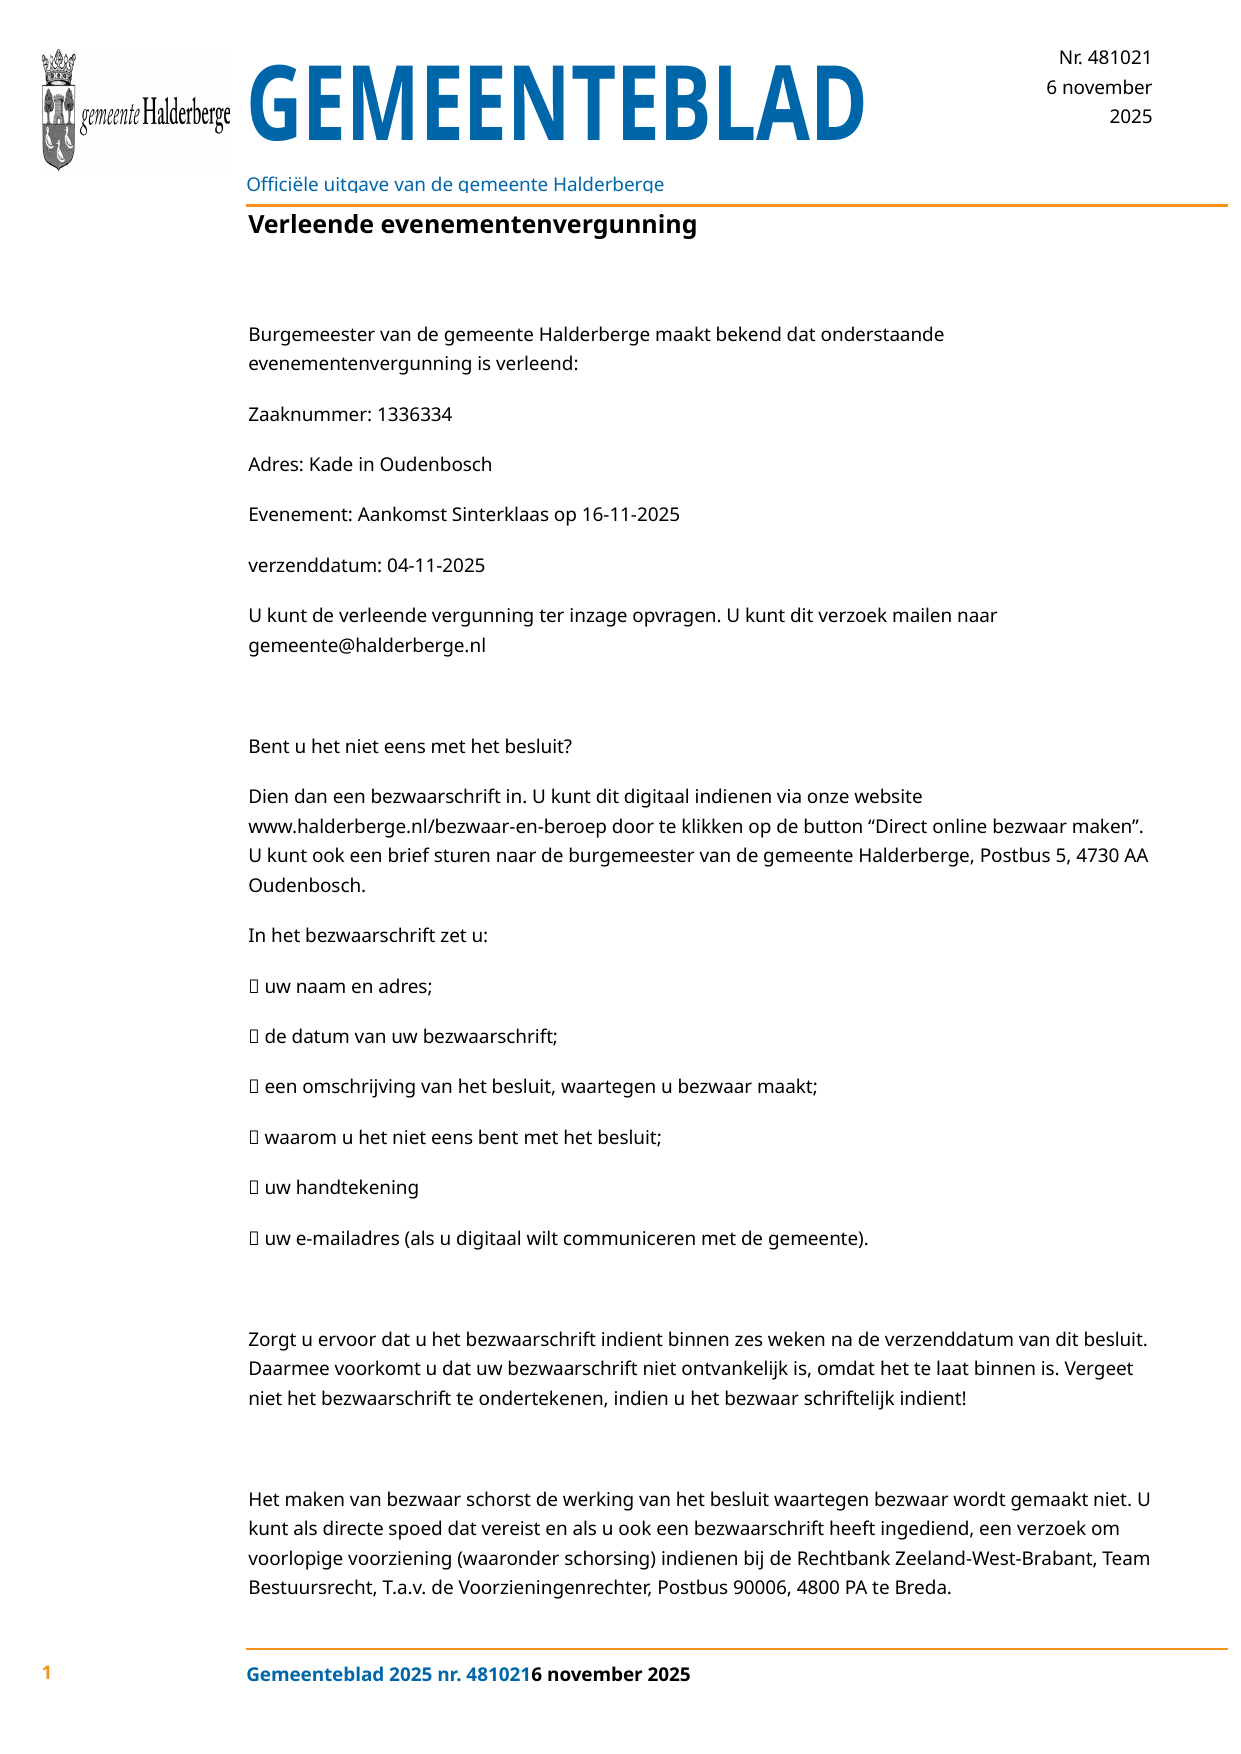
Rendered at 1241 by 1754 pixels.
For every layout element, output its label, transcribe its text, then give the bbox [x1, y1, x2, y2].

text  de datum van uw bezwaarschrift; [248, 1023, 1152, 1049]
text verzenddatum: 04-11-2025 [248, 552, 1152, 578]
text  uw e-mailadres (als u digitaal wilt communiceren met de gemeente). [248, 1225, 1152, 1251]
text Zaaknummer: 1336334 [248, 401, 1152, 426]
text Het maken van bezwaar schorst de werking van het besluit waartegen bezwaar wordt gemaakt niet. U kunt als directe spoed dat vereist en als u ook een bezwaarschrift heeft ingediend, een verzoek om voorlopige voorziening (waaronder schorsing) indienen bij de Rechtbank Zeeland-West-Brabant, Team Bestuursrecht, T.a.v. de Voorzieningenrechter, Postbus 90006, 4800 PA te Breda. [248, 1486, 1152, 1600]
text  een omschrijving van het besluit, waartegen u bezwaar maakt; [248, 1074, 1152, 1099]
text Evenement: Aankomst Sinterklaas op 16-11-2025 [248, 502, 1152, 527]
text In het bezwaarschrift zet u: [248, 922, 1152, 948]
picture [41, 47, 231, 172]
text U kunt de verleende vergunning ter inzage opvragen. U kunt dit verzoek mailen naar gemeente@halderberge.nl [248, 602, 1152, 658]
text  waarom u het niet eens bent met het besluit; [248, 1124, 1152, 1150]
text Adres: Kade in Oudenbosch [248, 451, 1152, 477]
text Verleende evenementenvergunning [248, 207, 1152, 241]
text  uw naam en adres; [248, 973, 1152, 998]
text  uw handtekening [248, 1174, 1152, 1200]
text Zorgt u ervoor dat u het bezwaarschrift indient binnen zes weken na de verzenddatum van dit besluit. Daarmee voorkomt u dat uw bezwaarschrift niet ontvankelijk is, omdat het te laat binnen is. Vergeet niet het bezwaarschrift te ondertekenen, indien u het bezwaar schriftelijk indient! [248, 1326, 1152, 1411]
text Dien dan een bezwaarschrift in. U kunt dit digitaal indienen via onze website www.halderberge.nl/bezwaar-en-beroep door te klikken op de button “Direct online bezwaar maken”. U kunt ook een brief sturen naar de burgemeester van de gemeente Halderberge, Postbus 5, 4730 AA Oudenbosch. [248, 783, 1152, 898]
text Bent u het niet eens met het besluit? [248, 733, 1152, 758]
text Burgemeester van de gemeente Halderberge maakt bekend dat onderstaande evenementenvergunning is verleend: [248, 321, 1152, 376]
